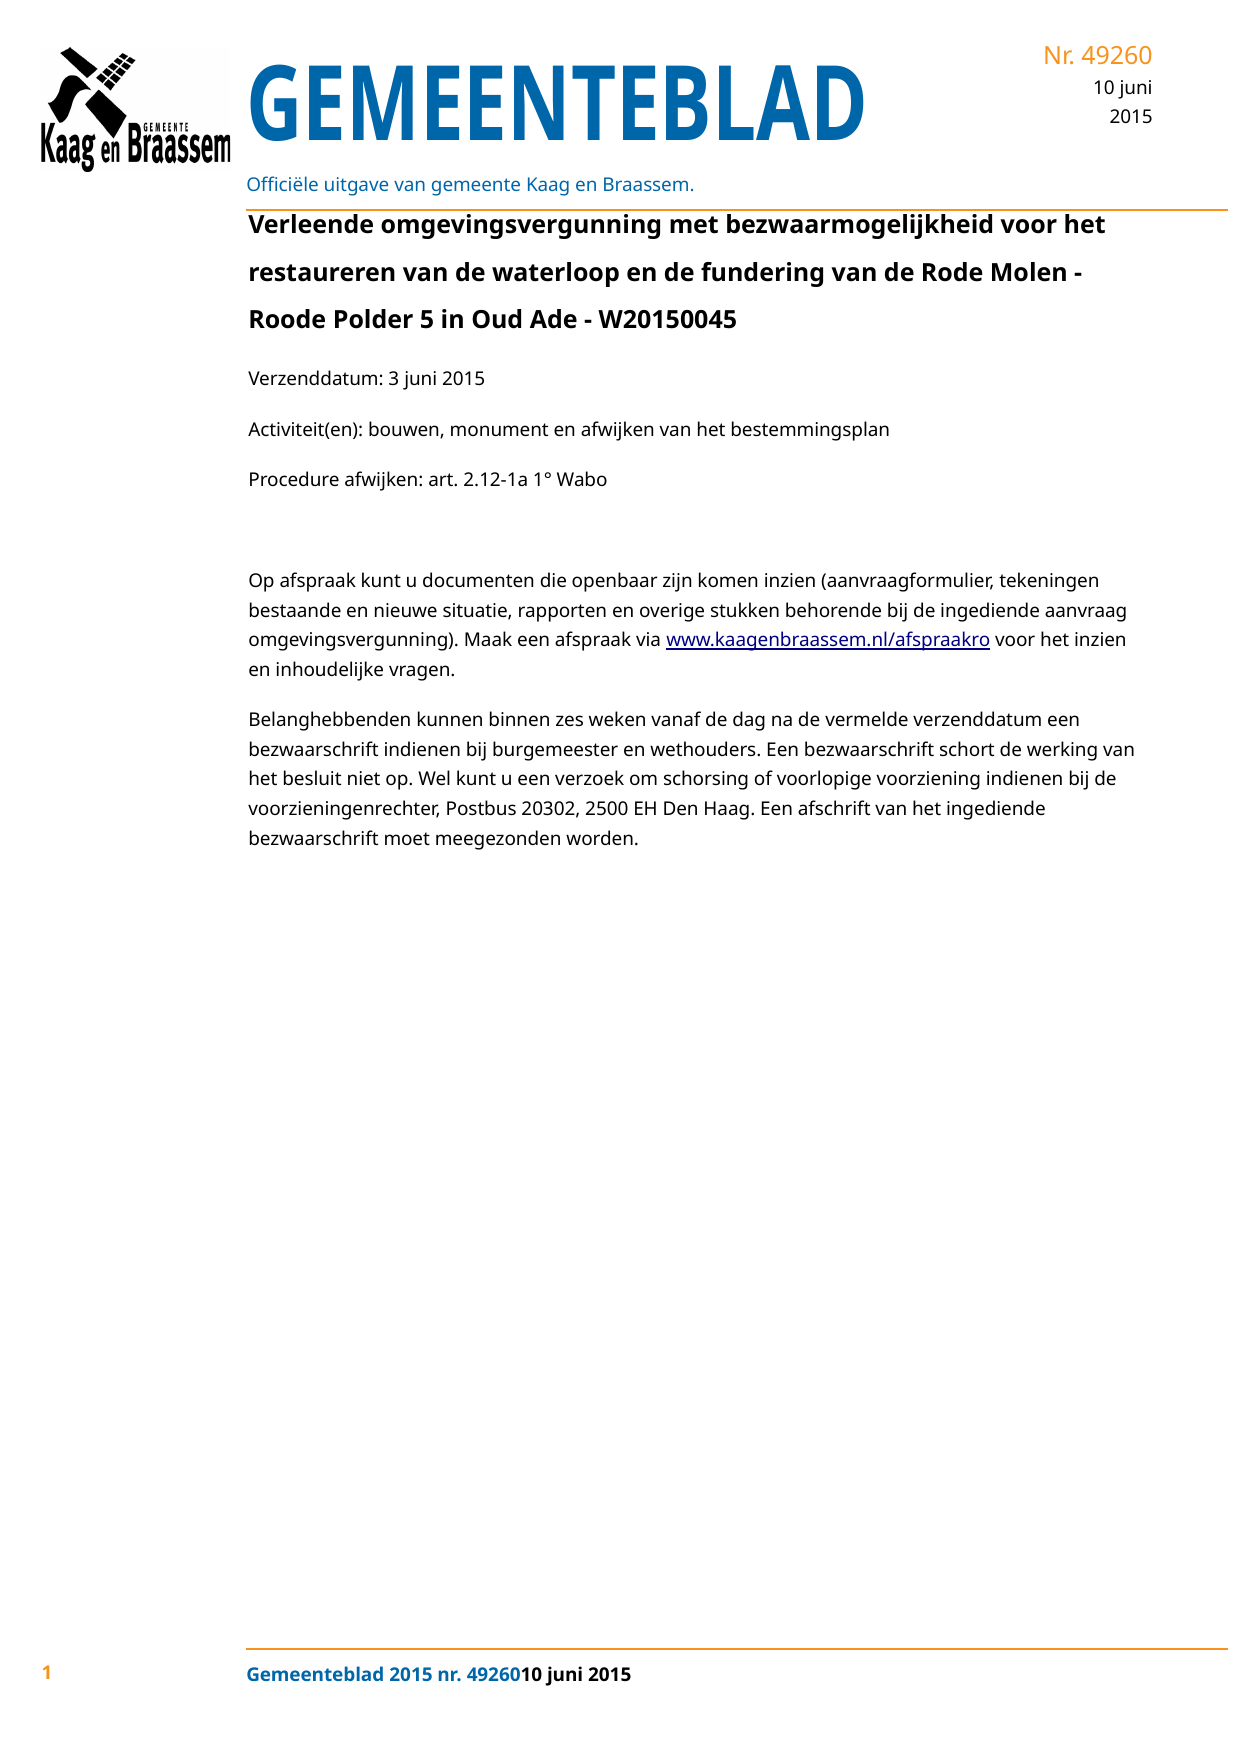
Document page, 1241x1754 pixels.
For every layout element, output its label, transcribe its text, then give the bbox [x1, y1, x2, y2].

text Belanghebbenden kunnen binnen zes weken vanaf de dag na de vermelde verzenddatum een bezwaarschrift indienen bij burgemeester en wethouders. Een bezwaarschrift schort de werking van het besluit niet op. Wel kunt u een verzoek om schorsing of voorlopige voorziening indienen bij de voorzieningenrechter, Postbus 20302, 2500 EH Den Haag. Een afschrift van het ingediende bezwaarschrift moet meegezonden worden. [248, 706, 1152, 850]
picture [41, 47, 231, 172]
text Op afspraak kunt u documenten die openbaar zijn komen inzien (aanvraagformulier, tekeningen bestaande en nieuwe situatie, rapporten en overige stukken behorende bij de ingediende aanvraag omgevingsvergunning). Maak een afspraak via www.kaagenbraassem.nl/afspraakro voor het inzien en inhoudelijke vragen. [248, 567, 1152, 682]
text Procedure afwijken: art. 2.12-1a 1° Wabo [248, 466, 1152, 492]
text Activiteit(en): bouwen, monument en afwijken van het bestemmingsplan [248, 416, 1152, 442]
text Verleende omgevingsvergunning met bezwaarmogelijkheid voor het restaureren van de waterloop en de fundering van de Rode Molen - Roode Polder 5 in Oud Ade - W20150045 [248, 211, 1152, 336]
text Verzenddatum: 3 juni 2015 [248, 366, 1152, 391]
